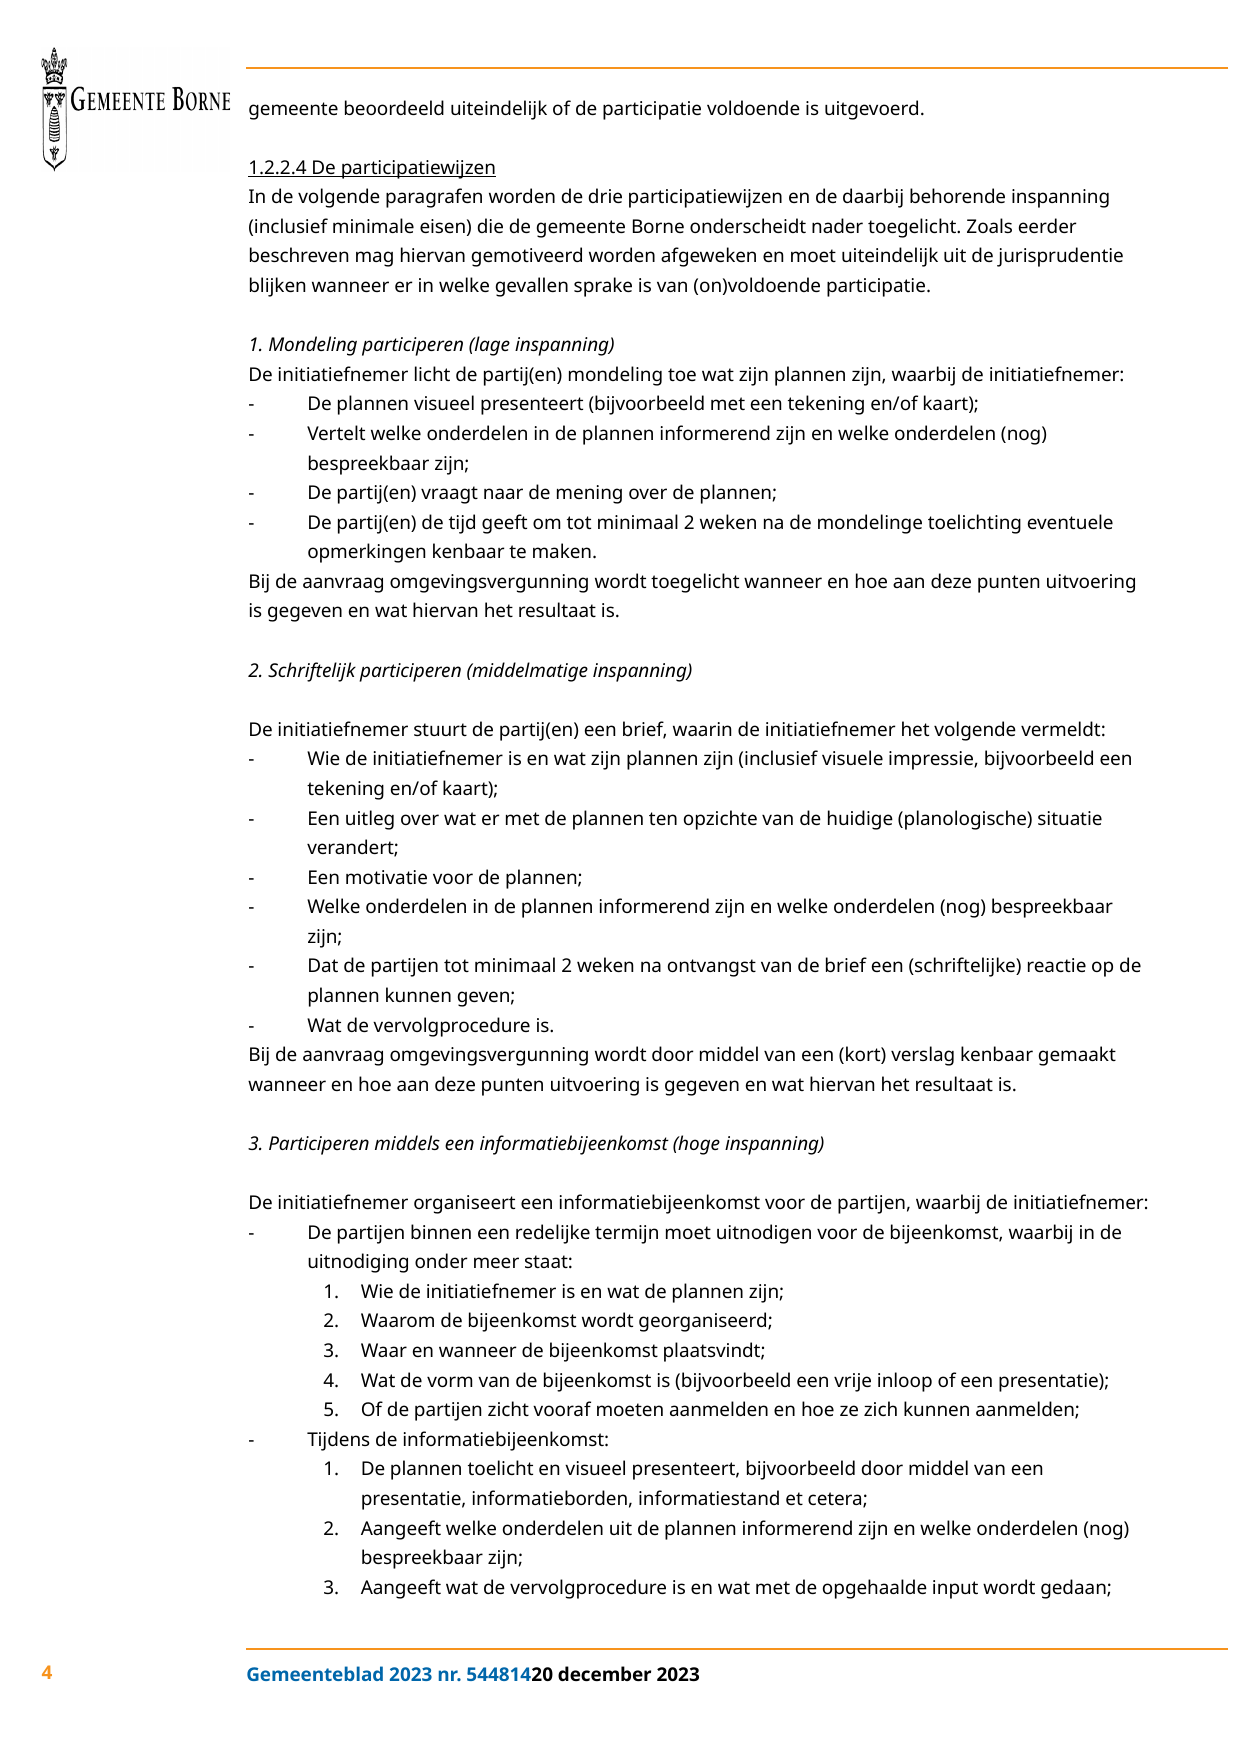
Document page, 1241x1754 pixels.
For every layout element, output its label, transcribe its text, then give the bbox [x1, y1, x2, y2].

text 1.2.2.4 De participatiewijzen [248, 154, 1152, 180]
picture [41, 47, 231, 172]
list Een uitleg over wat er met de plannen ten opzichte van de huidige (planologische) situatie verandert; [248, 805, 1152, 860]
list De partij(en) de tijd geeft om tot minimaal 2 weken na de mondelinge toelichting eventuele opmerkingen kenbaar te maken. [248, 509, 1152, 564]
list Wat de vorm van de bijeenkomst is (bijvoorbeeld een vrije inloop of een presentatie); [323, 1367, 1152, 1393]
list Wie de initiatiefnemer is en wat de plannen zijn; [323, 1278, 1152, 1304]
text De initiatiefnemer licht de partij(en) mondeling toe wat zijn plannen zijn, waarbij de initiatiefnemer: [248, 361, 1152, 387]
list De plannen toelicht en visueel presenteert, bijvoorbeeld door middel van een presentatie, informatieborden, informatiestand et cetera; [323, 1456, 1152, 1511]
text Bij de aanvraag omgevingsvergunning wordt door middel van een (kort) verslag kenbaar gemaakt wanneer en hoe aan deze punten uitvoering is gegeven en wat hiervan het resultaat is. [248, 1041, 1152, 1097]
text 2. Schriftelijk participeren (middelmatige inspanning) [248, 657, 1152, 683]
text gemeente beoordeeld uiteindelijk of de participatie voldoende is uitgevoerd. [248, 95, 1152, 121]
text 3. Participeren middels een informatiebijeenkomst (hoge inspanning) [248, 1130, 1152, 1156]
list Of de partijen zicht vooraf moeten aanmelden en hoe ze zich kunnen aanmelden; [323, 1396, 1152, 1422]
text De initiatiefnemer stuurt de partij(en) een brief, waarin de initiatiefnemer het volgende vermeldt: [248, 716, 1152, 742]
list Aangeeft welke onderdelen uit de plannen informerend zijn en welke onderdelen (nog) bespreekbaar zijn; [323, 1515, 1152, 1570]
text Bij de aanvraag omgevingsvergunning wordt toegelicht wanneer en hoe aan deze punten uitvoering is gegeven en wat hiervan het resultaat is. [248, 568, 1152, 623]
list Wie de initiatiefnemer is en wat zijn plannen zijn (inclusief visuele impressie, bijvoorbeeld een tekening en/of kaart); [248, 746, 1152, 801]
list De partij(en) vraagt naar de mening over de plannen; [248, 479, 1152, 505]
list Vertelt welke onderdelen in de plannen informerend zijn en welke onderdelen (nog) bespreekbaar zijn; [248, 420, 1152, 476]
list Een motivatie voor de plannen; [248, 864, 1152, 890]
list Waar en wanneer de bijeenkomst plaatsvindt; [323, 1337, 1152, 1363]
list De partijen binnen een redelijke termijn moet uitnodigen voor de bijeenkomst, waarbij in de uitnodiging onder meer staat: [248, 1219, 1152, 1274]
list Waarom de bijeenkomst wordt georganiseerd; [323, 1308, 1152, 1333]
text 1. Mondeling participeren (lage inspanning) [248, 331, 1152, 357]
list Tijdens de informatiebijeenkomst: [248, 1426, 1152, 1452]
list De plannen visueel presenteert (bijvoorbeeld met een tekening en/of kaart); [248, 391, 1152, 416]
list Wat de vervolgprocedure is. [248, 1012, 1152, 1038]
list Dat de partijen tot minimaal 2 weken na ontvangst van de brief een (schriftelijke) reactie op de plannen kunnen geven; [248, 953, 1152, 1008]
text De initiatiefnemer organiseert een informatiebijeenkomst voor de partijen, waarbij de initiatiefnemer: [248, 1189, 1152, 1215]
text In de volgende paragrafen worden de drie participatiewijzen en de daarbij behorende inspanning (inclusief minimale eisen) die de gemeente Borne onderscheidt nader toegelicht. Zoals eerder beschreven mag hiervan gemotiveerd worden afgeweken en moet uiteindelijk uit de jurisprudentie blijken wanneer er in welke gevallen sprake is van (on)voldoende participatie. [248, 183, 1152, 298]
list Welke onderdelen in de plannen informerend zijn en welke onderdelen (nog) bespreekbaar zijn; [248, 893, 1152, 949]
list Aangeeft wat de vervolgprocedure is en wat met de opgehaalde input wordt gedaan; [323, 1574, 1152, 1600]
